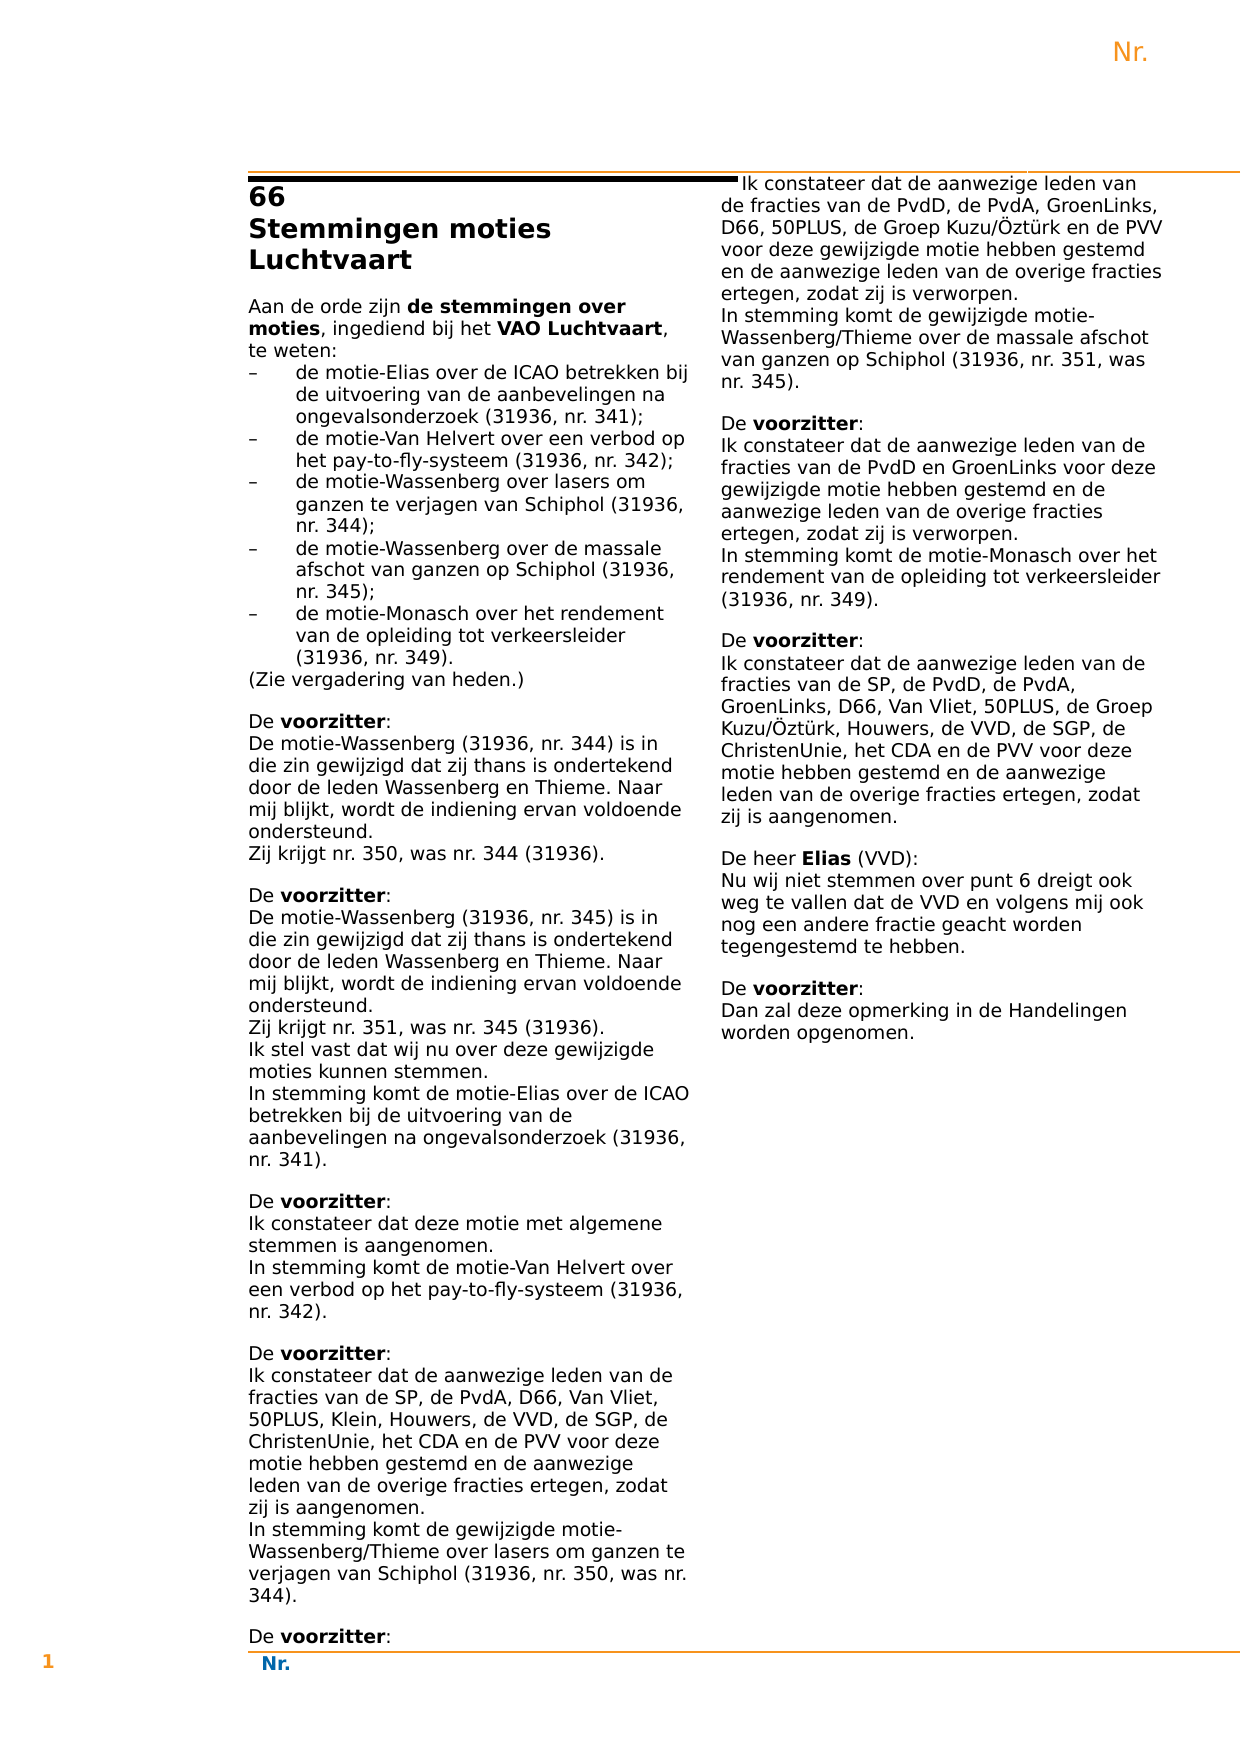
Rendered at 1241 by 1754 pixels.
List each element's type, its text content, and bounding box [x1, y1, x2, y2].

text te weten: [248, 339, 691, 362]
text De voorzitter: [248, 1343, 691, 1365]
text De voorzitter: [248, 711, 691, 733]
text De motie-Wassenberg (31936, nr. 344) is in die zin gewijzigd dat zij thans is ondertekend door de leden Wassenberg en Thieme. Naar mij blijkt, wordt de indiening ervan voldoende ondersteund. [248, 733, 691, 843]
text De voorzitter: [721, 630, 1163, 652]
text In stemming komt de motie-Monasch over het rendement van de opleiding tot verkeersleider (31936, nr. 349). [721, 544, 1163, 610]
text Ik constateer dat de aanwezige leden van de fracties van de SP, de PvdA, D66, Van Vliet, 50PLUS, Klein, Houwers, de VVD, de SGP, de ChristenUnie, het CDA en de PVV voor deze motie hebben gestemd en de aanwezige leden van de overige fracties ertegen, zodat zij is aangenomen. [248, 1365, 691, 1518]
text Ik constateer dat de aanwezige leden van de fracties van de SP, de PvdD, de PvdA, GroenLinks, D66, Van Vliet, 50PLUS, de Groep Kuzu/Öztürk, Houwers, de VVD, de SGP, de ChristenUnie, het CDA en de PVV voor deze motie hebben gestemd en de aanwezige leden van de overige fracties ertegen, zodat zij is aangenomen. [721, 652, 1163, 828]
text Ik constateer dat deze motie met algemene stemmen is aangenomen. [248, 1213, 691, 1257]
list de motie-Monasch over het rendement van de opleiding tot verkeersleider (31936, nr. 349). [248, 603, 691, 669]
text De voorzitter: [248, 885, 691, 907]
text De voorzitter: [248, 1191, 691, 1213]
text De voorzitter: [721, 978, 1163, 1000]
text De motie-Wassenberg (31936, nr. 345) is in die zin gewijzigd dat zij thans is ondertekend door de leden Wassenberg en Thieme. Naar mij blijkt, wordt de indiening ervan voldoende ondersteund. [248, 907, 691, 1017]
text Aan de orde zijn de stemmingen over moties, ingediend bij het VAO Luchtvaart, [248, 296, 691, 339]
list de motie-Van Helvert over een verbod op het pay-to-fly-systeem (31936, nr. 342); [248, 427, 691, 471]
text In stemming komt de gewijzigde motie-Wassenberg/Thieme over de massale afschot van ganzen op Schiphol (31936, nr. 351, was nr. 345). [721, 305, 1163, 393]
text (Zie vergadering van heden.) [248, 669, 691, 691]
list de motie-Wassenberg over de massale afschot van ganzen op Schiphol (31936, nr. 345); [248, 537, 691, 603]
list de motie-Wassenberg over lasers om ganzen te verjagen van Schiphol (31936, nr. 344); [248, 471, 691, 537]
title 66 Stemmingen moties Luchtvaart [248, 182, 691, 276]
text De heer Elias (VVD): [721, 848, 1163, 870]
text Dan zal deze opmerking in de Handelingen worden opgenomen. [721, 1000, 1163, 1044]
text De voorzitter: [248, 1626, 691, 1648]
text In stemming komt de gewijzigde motie-Wassenberg/Thieme over lasers om ganzen te verjagen van Schiphol (31936, nr. 350, was nr. 344). [248, 1518, 691, 1606]
list de motie-Elias over de ICAO betrekken bij de uitvoering van de aanbevelingen na ongevalsonderzoek (31936, nr. 341); [248, 362, 691, 427]
text De voorzitter: [721, 413, 1163, 434]
text In stemming komt de motie-Elias over de ICAO betrekken bij de uitvoering van de aanbevelingen na ongevalsonderzoek (31936, nr. 341). [248, 1083, 691, 1171]
text Zij krijgt nr. 351, was nr. 345 (31936). [248, 1017, 691, 1039]
text Nu wij niet stemmen over punt 6 dreigt ook weg te vallen dat de VVD en volgens mij ook nog een andere fractie geacht worden tegengestemd te hebben. [721, 870, 1163, 958]
text Ik constateer dat de aanwezige leden van de fracties van de PvdD, de PvdA, GroenLinks, D66, 50PLUS, de Groep Kuzu/Öztürk en de PVV voor deze gewijzigde motie hebben gestemd en de aanwezige leden van de overige fracties ertegen, zodat zij is verworpen. [721, 173, 1163, 305]
text Ik stel vast dat wij nu over deze gewijzigde moties kunnen stemmen. [248, 1039, 691, 1083]
text In stemming komt de motie-Van Helvert over een verbod op het pay-to-fly-systeem (31936, nr. 342). [248, 1257, 691, 1323]
text Zij krijgt nr. 350, was nr. 344 (31936). [248, 843, 691, 865]
text Ik constateer dat de aanwezige leden van de fracties van de PvdD en GroenLinks voor deze gewijzigde motie hebben gestemd en de aanwezige leden van de overige fracties ertegen, zodat zij is verworpen. [721, 434, 1163, 544]
